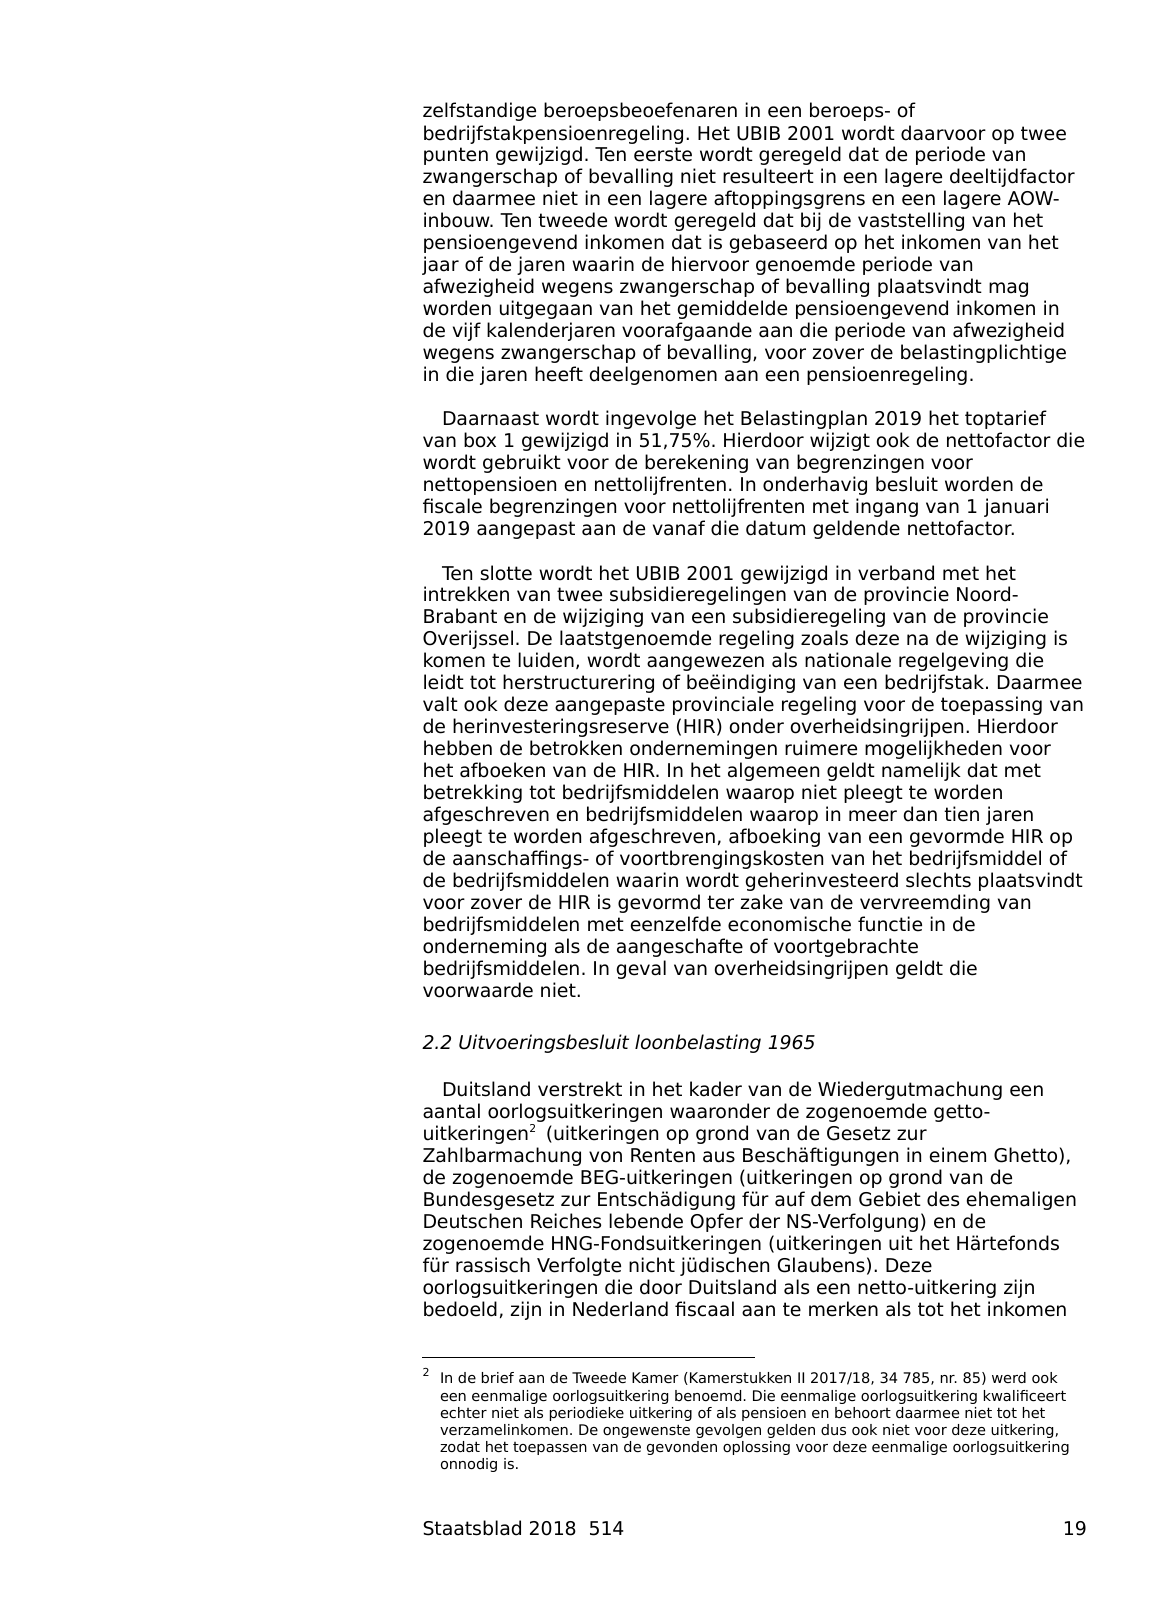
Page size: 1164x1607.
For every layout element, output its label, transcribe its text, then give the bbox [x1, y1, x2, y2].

text Daarnaast wordt ingevolge het Belastingplan 2019 het toptarief van box 1 gewijzigd in 51,75%. Hierdoor wijzigt ook de nettofactor die wordt gebruikt voor de berekening van begrenzingen voor nettopensioen en nettolijfrenten. In onderhavig besluit worden de fiscale begrenzingen voor nettolijfrenten met ingang van 1 januari 2019 aangepast aan de vanaf die datum geldende nettofactor. [422, 408, 1087, 540]
text zelfstandige beroepsbeoefenaren in een beroeps- of bedrijfstakpensioenregeling. Het UBIB 2001 wordt daarvoor op twee punten gewijzigd. Ten eerste wordt geregeld dat de periode van zwangerschap of bevalling niet resulteert in een lagere deeltijdfactor en daarmee niet in een lagere aftoppingsgrens en een lagere AOW-inbouw. Ten tweede wordt geregeld dat bij de vaststelling van het pensioengevend inkomen dat is gebaseerd op het inkomen van het jaar of de jaren waarin de hiervoor genoemde periode van afwezigheid wegens zwangerschap of bevalling plaatsvindt mag worden uitgegaan van het gemiddelde pensioengevend inkomen in de vijf kalenderjaren voorafgaande aan die periode van afwezigheid wegens zwangerschap of bevalling, voor zover de belastingplichtige in die jaren heeft deelgenomen aan een pensioenregeling. [422, 100, 1087, 386]
subtitle 2.2 Uitvoeringsbesluit loonbelasting 1965 [422, 1032, 1087, 1054]
text In de brief aan de Tweede Kamer (Kamerstukken II 2017/18, 34 785, nr. 85) werd ook een eenmalige oorlogsuitkering benoemd. Die eenmalige oorlogsuitkering kwalificeert echter niet als periodieke uitkering of als pensioen en behoort daarmee niet tot het verzamelinkomen. De ongewenste gevolgen gelden dus ook niet voor deze uitkering, zodat het toepassen van de gevonden oplossing voor deze eenmalige oorlogsuitkering onnodig is. [422, 1366, 1087, 1473]
text Duitsland verstrekt in het kader van de Wiedergutmachung een aantal oorlogsuitkeringen waaronder de zogenoemde getto-uitkeringen (uitkeringen op grond van de Gesetz zur Zahlbarmachung von Renten aus Beschäftigungen in einem Ghetto), de zogenoemde BEG-uitkeringen (uitkeringen op grond van de Bundesgesetz zur Entschädigung für auf dem Gebiet des ehemaligen Deutschen Reiches lebende Opfer der NS-Verfolgung) en de zogenoemde HNG-Fondsuitkeringen (uitkeringen uit het Härtefonds für rassisch Verfolgte nicht jüdischen Glaubens). Deze oorlogsuitkeringen die door Duitsland als een netto-uitkering zijn bedoeld, zijn in Nederland fiscaal aan te merken als tot het inkomen [422, 1079, 1087, 1321]
text Ten slotte wordt het UBIB 2001 gewijzigd in verband met het intrekken van twee subsidieregelingen van de provincie Noord-Brabant en de wijziging van een subsidieregeling van de provincie Overijssel. De laatstgenoemde regeling zoals deze na de wijziging is komen te luiden, wordt aangewezen als nationale regelgeving die leidt tot herstructurering of beëindiging van een bedrijfstak. Daarmee valt ook deze aangepaste provinciale regeling voor de toepassing van de herinvesteringsreserve (HIR) onder overheidsingrijpen. Hierdoor hebben de betrokken ondernemingen ruimere mogelijkheden voor het afboeken van de HIR. In het algemeen geldt namelijk dat met betrekking tot bedrijfsmiddelen waarop niet pleegt te worden afgeschreven en bedrijfsmiddelen waarop in meer dan tien jaren pleegt te worden afgeschreven, afboeking van een gevormde HIR op de aanschaffings- of voortbrengingskosten van het bedrijfsmiddel of de bedrijfsmiddelen waarin wordt geherinvesteerd slechts plaatsvindt voor zover de HIR is gevormd ter zake van de vervreemding van bedrijfsmiddelen met eenzelfde economische functie in de onderneming als de aangeschafte of voortgebrachte bedrijfsmiddelen. In geval van overheidsingrijpen geldt die voorwaarde niet. [422, 562, 1087, 1002]
